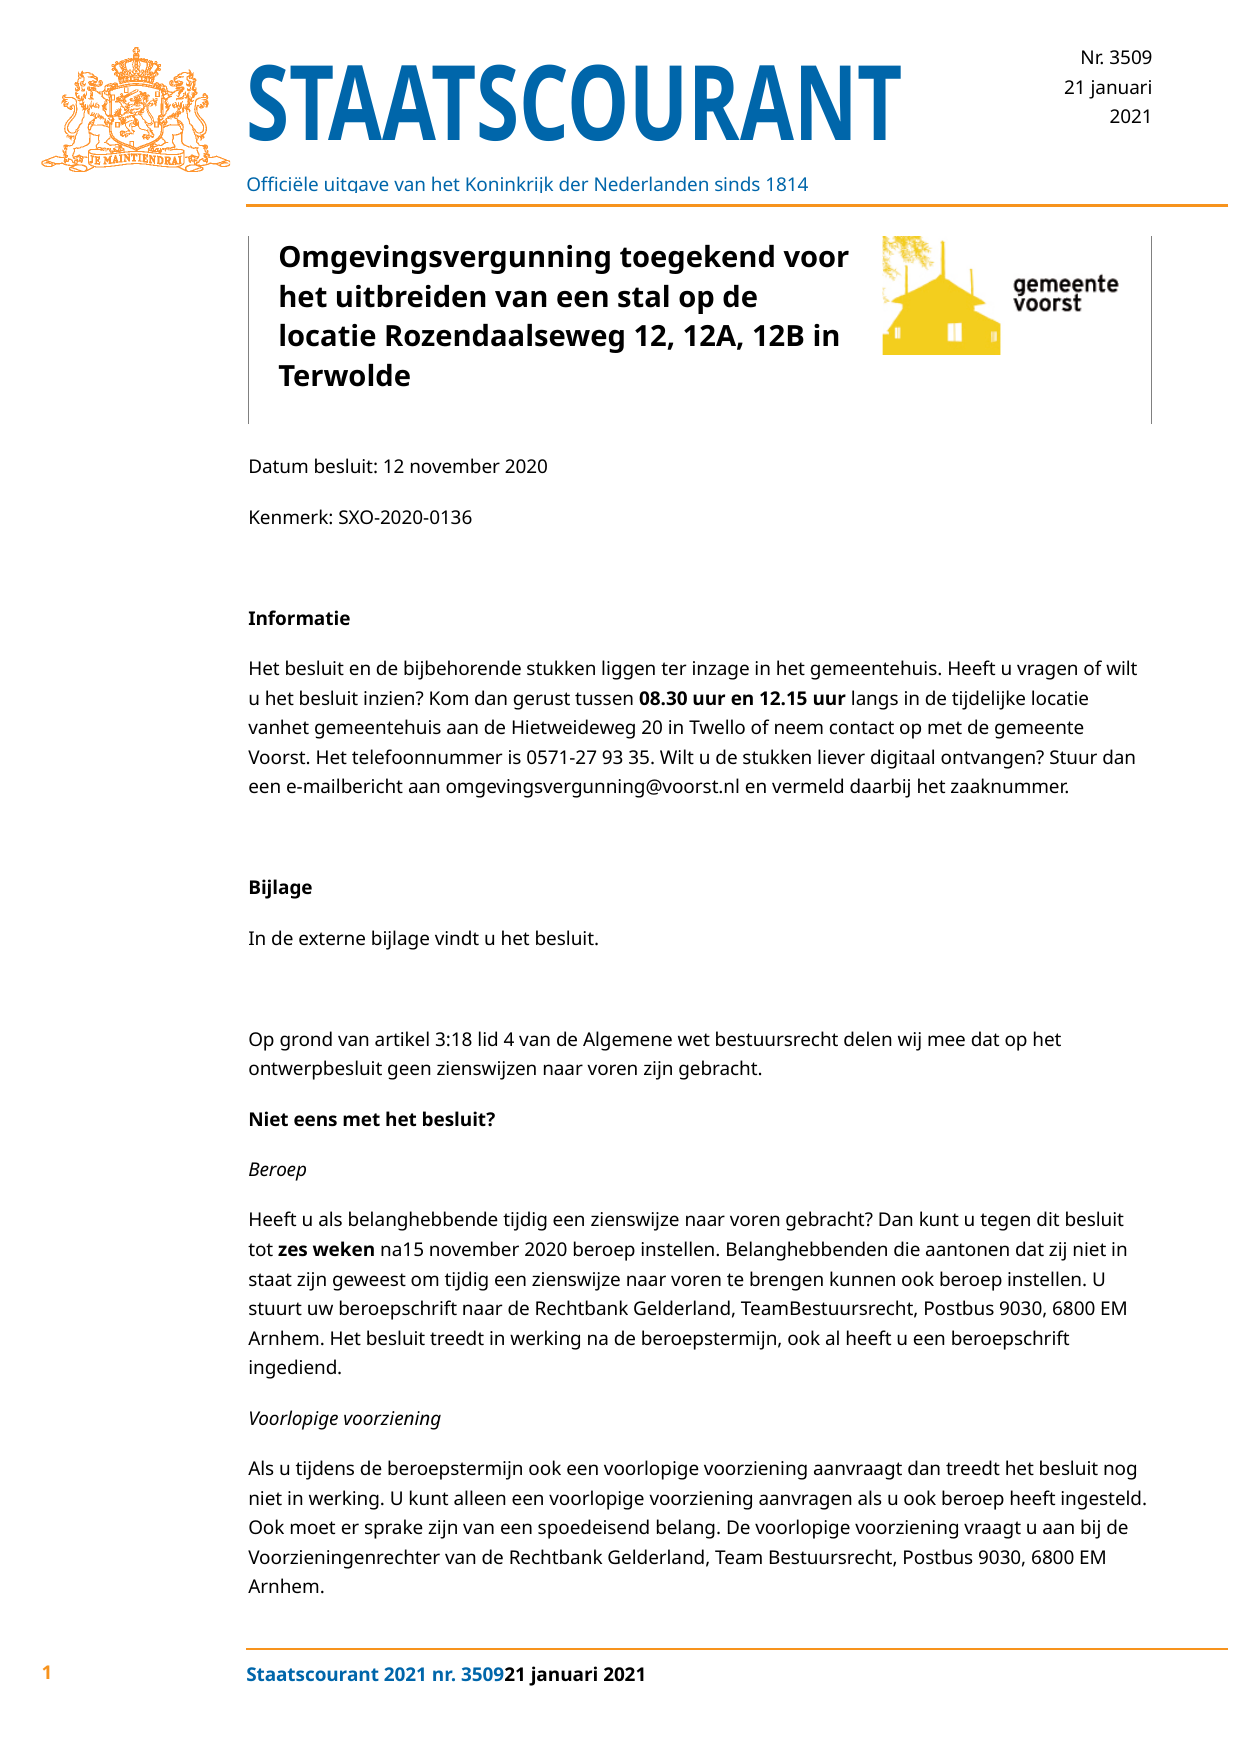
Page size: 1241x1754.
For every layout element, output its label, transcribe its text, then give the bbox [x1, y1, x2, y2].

table_header [850, 236, 1151, 424]
table_header Omgevingsvergunning toegekend voor het uitbreiden van een stal op de locatie Rozendaalseweg 12, 12A, 12B in Terwolde [249, 236, 850, 424]
picture [882, 236, 1119, 355]
text Als u tijdens de beroepstermijn ook een voorlopige voorziening aanvraagt dan treedt het besluit nog niet in werking. U kunt alleen een voorlopige voorziening aanvragen als u ook beroep heeft ingesteld. Ook moet er sprake zijn van een spoedeisend belang. De voorlopige voorziening vraagt u aan bij de Voorzieningenrechter van de Rechtbank Gelderland, Team Bestuursrecht, Postbus 9030, 6800 EM Arnhem. [248, 1455, 1152, 1599]
text In de externe bijlage vindt u het besluit. [248, 925, 1152, 951]
text Kenmerk: SXO-2020-0136 [248, 504, 1152, 530]
text Op grond van artikel 3:18 lid 4 van de Algemene wet bestuursrecht delen wij mee dat op het ontwerpbesluit geen zienswijzen naar voren zijn gebracht. [248, 1026, 1152, 1081]
text Bijlage [248, 874, 1152, 900]
text Informatie [248, 605, 1152, 631]
picture [41, 47, 231, 172]
text Voorlopige voorziening [248, 1405, 1152, 1431]
text Het besluit en de bijbehorende stukken liggen ter inzage in het gemeentehuis. Heeft u vragen of wilt u het besluit inzien? Kom dan gerust tussen 08.30 uur en 12.15 uur langs in de tijdelijke locatie vanhet gemeentehuis aan de Hietweideweg 20 in Twello of neem contact op met de gemeente Voorst. Het telefoonnummer is 0571-27 93 35. Wilt u de stukken liever digitaal ontvangen? Stuur dan een e-mailbericht aan omgevingsvergunning@voorst.nl en vermeld daarbij het zaaknummer. [248, 655, 1152, 799]
text Datum besluit: 12 november 2020 [248, 454, 1152, 479]
text Beroep [248, 1156, 1152, 1182]
text Heeft u als belanghebbende tijdig een zienswijze naar voren gebracht? Dan kunt u tegen dit besluit tot zes weken na15 november 2020 beroep instellen. Belanghebbenden die aantonen dat zij niet in staat zijn geweest om tijdig een zienswijze naar voren te brengen kunnen ook beroep instellen. U stuurt uw beroepschrift naar de Rechtbank Gelderland, TeamBestuursrecht, Postbus 9030, 6800 EM Arnhem. Het besluit treedt in werking na de beroepstermijn, ook al heeft u een beroepschrift ingediend. [248, 1207, 1152, 1380]
text Niet eens met het besluit? [248, 1106, 1152, 1131]
